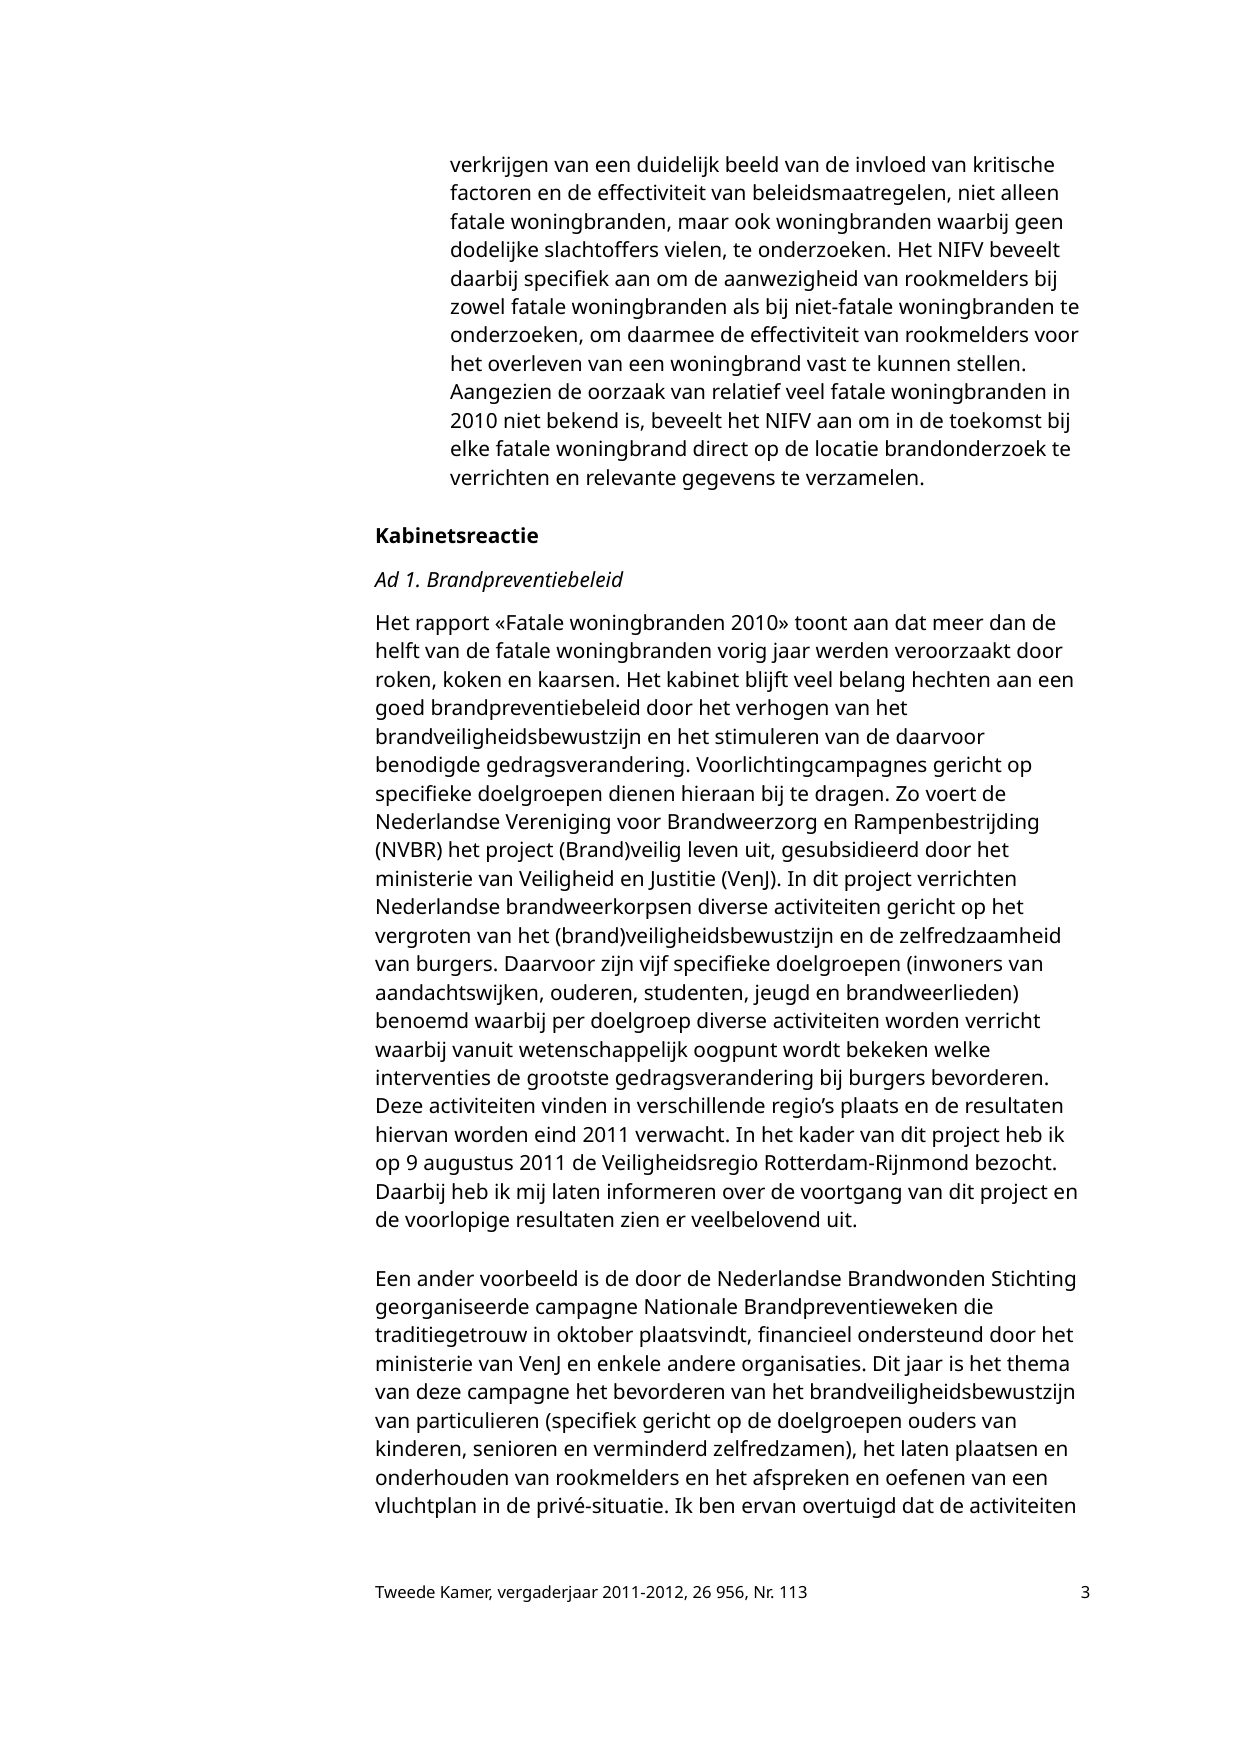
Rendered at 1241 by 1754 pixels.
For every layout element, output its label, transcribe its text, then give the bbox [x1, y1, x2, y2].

list verkrijgen van een duidelijk beeld van de invloed van kritische factoren en de effectiviteit van beleidsmaatregelen, niet alleen fatale woningbranden, maar ook woningbranden waarbij geen dodelijke slachtoffers vielen, te onderzoeken. Het NIFV beveelt daarbij specifiek aan om de aanwezigheid van rookmelders bij zowel fatale woningbranden als bij niet-fatale woningbranden te onderzoeken, om daarmee de effectiviteit van rookmelders voor het overleven van een woningbrand vast te kunnen stellen. Aangezien de oorzaak van relatief veel fatale woningbranden in 2010 niet bekend is, beveelt het NIFV aan om in de toekomst bij elke fatale woningbrand direct op de locatie brandonderzoek te verrichten en relevante gegevens te verzamelen. [375, 150, 1090, 491]
text Een ander voorbeeld is de door de Nederlandse Brandwonden Stichting georganiseerde campagne Nationale Brandpreventieweken die traditiegetrouw in oktober plaatsvindt, financieel ondersteund door het ministerie van VenJ en enkele andere organisaties. Dit jaar is het thema van deze campagne het bevorderen van het brandveiligheidsbewustzijn van particulieren (specifiek gericht op de doelgroepen ouders van kinderen, senioren en verminderd zelfredzamen), het laten plaatsen en onderhouden van rookmelders en het afspreken en oefenen van een vluchtplan in de privé-situatie. Ik ben ervan overtuigd dat de activiteiten [375, 1264, 1090, 1520]
text Het rapport «Fatale woningbranden 2010» toont aan dat meer dan de helft van de fatale woningbranden vorig jaar werden veroorzaakt door roken, koken en kaarsen. Het kabinet blijft veel belang hechten aan een goed brandpreventiebeleid door het verhogen van het brandveiligheidsbewustzijn en het stimuleren van de daarvoor benodigde gedragsverandering. Voorlichtingcampagnes gericht op specifieke doelgroepen dienen hieraan bij te dragen. Zo voert de Nederlandse Vereniging voor Brandweerzorg en Rampenbestrijding (NVBR) het project (Brand)veilig leven uit, gesubsidieerd door het ministerie van Veiligheid en Justitie (VenJ). In dit project verrichten Nederlandse brandweerkorpsen diverse activiteiten gericht op het vergroten van het (brand)veiligheidsbewustzijn en de zelfredzaamheid van burgers. Daarvoor zijn vijf specifieke doelgroepen (inwoners van aandachtswijken, ouderen, studenten, jeugd en brandweerlieden) benoemd waarbij per doelgroep diverse activiteiten worden verricht waarbij vanuit wetenschappelijk oogpunt wordt bekeken welke interventies de grootste gedragsverandering bij burgers bevorderen. Deze activiteiten vinden in verschillende regio’s plaats en de resultaten hiervan worden eind 2011 verwacht. In het kader van dit project heb ik op 9 augustus 2011 de Veiligheidsregio Rotterdam-Rijnmond bezocht. Daarbij heb ik mij laten informeren over de voortgang van dit project en de voorlopige resultaten zien er veelbelovend uit. [375, 608, 1090, 1234]
text Kabinetsreactie [375, 521, 1090, 550]
text Ad 1. Brandpreventiebeleid [375, 565, 1090, 593]
